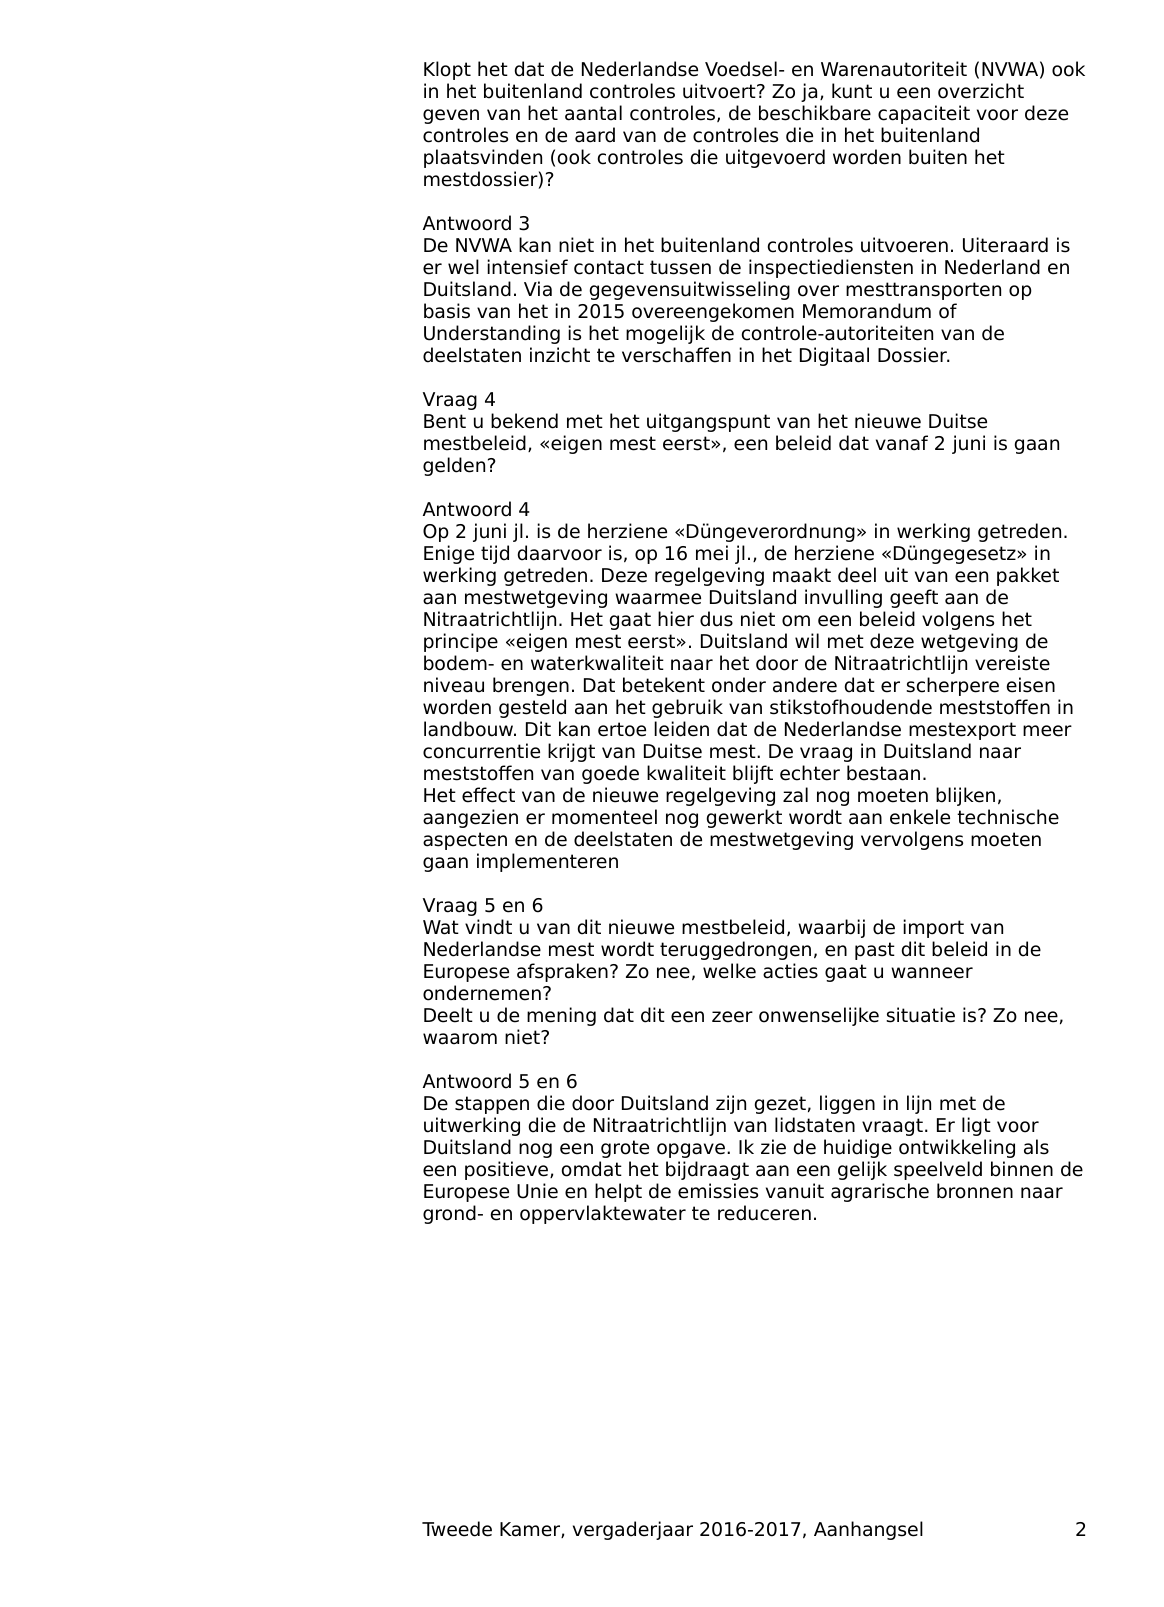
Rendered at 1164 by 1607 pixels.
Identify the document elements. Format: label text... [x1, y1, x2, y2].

text Bent u bekend met het uitgangspunt van het nieuwe Duitse mestbeleid, «eigen mest eerst», een beleid dat vanaf 2 juni is gaan gelden? [422, 411, 1087, 477]
text Antwoord 5 en 6 [422, 1071, 1087, 1093]
text Wat vindt u van dit nieuwe mestbeleid, waarbij de import van Nederlandse mest wordt teruggedrongen, en past dit beleid in de Europese afspraken? Zo nee, welke acties gaat u wanneer ondernemen? [422, 917, 1087, 1005]
text Deelt u de mening dat dit een zeer onwenselijke situatie is? Zo nee, waarom niet? [422, 1005, 1087, 1049]
text Antwoord 3 [422, 213, 1087, 235]
text Op 2 juni jl. is de herziene «Düngeverordnung» in werking getreden. Enige tijd daarvoor is, op 16 mei jl., de herziene «Düngegesetz» in werking getreden. Deze regelgeving maakt deel uit van een pakket aan mestwetgeving waarmee Duitsland invulling geeft aan de Nitraatrichtlijn. Het gaat hier dus niet om een beleid volgens het principe «eigen mest eerst». Duitsland wil met deze wetgeving de bodem- en waterkwaliteit naar het door de Nitraatrichtlijn vereiste niveau brengen. Dat betekent onder andere dat er scherpere eisen worden gesteld aan het gebruik van stikstofhoudende meststoffen in landbouw. Dit kan ertoe leiden dat de Nederlandse mestexport meer concurrentie krijgt van Duitse mest. De vraag in Duitsland naar meststoffen van goede kwaliteit blijft echter bestaan. [422, 521, 1087, 785]
text Antwoord 4 [422, 499, 1087, 521]
text Vraag 4 [422, 389, 1087, 411]
text De stappen die door Duitsland zijn gezet, liggen in lijn met de uitwerking die de Nitraatrichtlijn van lidstaten vraagt. Er ligt voor Duitsland nog een grote opgave. Ik zie de huidige ontwikkeling als een positieve, omdat het bijdraagt aan een gelijk speelveld binnen de Europese Unie en helpt de emissies vanuit agrarische bronnen naar grond- en oppervlaktewater te reduceren. [422, 1093, 1087, 1225]
text Klopt het dat de Nederlandse Voedsel- en Warenautoriteit (NVWA) ook in het buitenland controles uitvoert? Zo ja, kunt u een overzicht geven van het aantal controles, de beschikbare capaciteit voor deze controles en de aard van de controles die in het buitenland plaatsvinden (ook controles die uitgevoerd worden buiten het mestdossier)? [422, 59, 1087, 191]
text Vraag 5 en 6 [422, 895, 1087, 917]
text De NVWA kan niet in het buitenland controles uitvoeren. Uiteraard is er wel intensief contact tussen de inspectiediensten in Nederland en Duitsland. Via de gegevensuitwisseling over mesttransporten op basis van het in 2015 overeengekomen Memorandum of Understanding is het mogelijk de controle-autoriteiten van de deelstaten inzicht te verschaffen in het Digitaal Dossier. [422, 235, 1087, 367]
text Het effect van de nieuwe regelgeving zal nog moeten blijken, aangezien er momenteel nog gewerkt wordt aan enkele technische aspecten en de deelstaten de mestwetgeving vervolgens moeten gaan implementeren [422, 785, 1087, 873]
